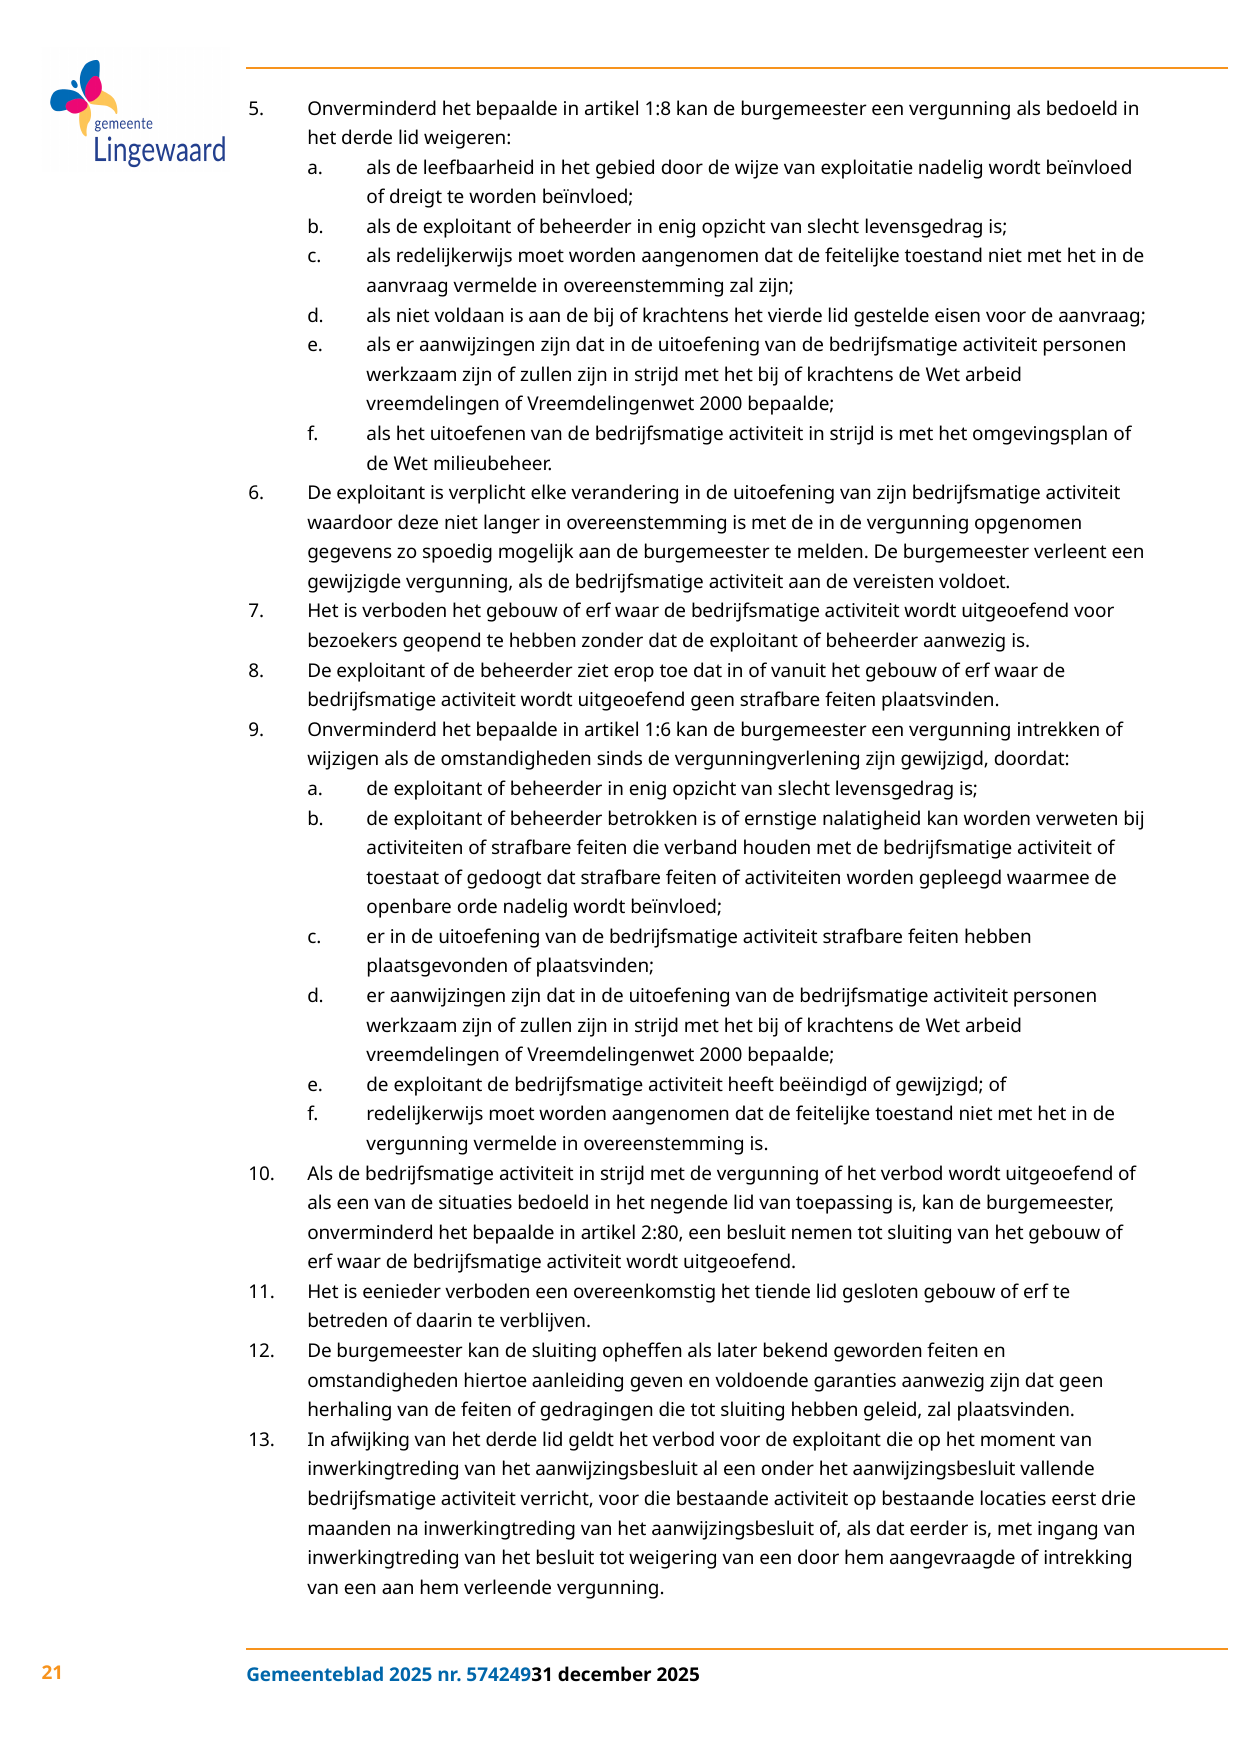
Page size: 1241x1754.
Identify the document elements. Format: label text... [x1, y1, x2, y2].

list Het is verboden het gebouw of erf waar de bedrijfsmatige activiteit wordt uitgeoefend voor bezoekers geopend te hebben zonder dat de exploitant of beheerder aanwezig is. [248, 598, 1152, 653]
list als redelijkerwijs moet worden aangenomen dat de feitelijke toestand niet met het in de aanvraag vermelde in overeenstemming zal zijn; [307, 243, 1152, 298]
list Als de bedrijfsmatige activiteit in strijd met de vergunning of het verbod wordt uitgeoefend of als een van de situaties bedoeld in het negende lid van toepassing is, kan de burgemeester, onverminderd het bepaalde in artikel 2:80, een besluit nemen tot sluiting van het gebouw of erf waar de bedrijfsmatige activiteit wordt uitgeoefend. [248, 1160, 1152, 1274]
list In afwijking van het derde lid geldt het verbod voor de exploitant die op het moment van inwerkingtreding van het aanwijzingsbesluit al een onder het aanwijzingsbesluit vallende bedrijfsmatige activiteit verricht, voor die bestaande activiteit op bestaande locaties eerst drie maanden na inwerkingtreding van het aanwijzingsbesluit of, als dat eerder is, met ingang van inwerkingtreding van het besluit tot weigering van een door hem aangevraagde of intrekking van een aan hem verleende vergunning. [248, 1426, 1152, 1600]
list er aanwijzingen zijn dat in de uitoefening van de bedrijfsmatige activiteit personen werkzaam zijn of zullen zijn in strijd met het bij of krachtens de Wet arbeid vreemdelingen of Vreemdelingenwet 2000 bepaalde; [307, 982, 1152, 1067]
list Onverminderd het bepaalde in artikel 1:8 kan de burgemeester een vergunning als bedoeld in het derde lid weigeren: [248, 95, 1152, 150]
list als de leefbaarheid in het gebied door de wijze van exploitatie nadelig wordt beïnvloed of dreigt te worden beïnvloed; [307, 154, 1152, 209]
list De exploitant of de beheerder ziet erop toe dat in of vanuit het gebouw of erf waar de bedrijfsmatige activiteit wordt uitgeoefend geen strafbare feiten plaatsvinden. [248, 657, 1152, 712]
list Onverminderd het bepaalde in artikel 1:6 kan de burgemeester een vergunning intrekken of wijzigen als de omstandigheden sinds de vergunningverlening zijn gewijzigd, doordat: [248, 716, 1152, 771]
picture [41, 47, 231, 172]
list er in de uitoefening van de bedrijfsmatige activiteit strafbare feiten hebben plaatsgevonden of plaatsvinden; [307, 923, 1152, 978]
list De burgemeester kan de sluiting opheffen als later bekend geworden feiten en omstandigheden hiertoe aanleiding geven en voldoende garanties aanwezig zijn dat geen herhaling van de feiten of gedragingen die tot sluiting hebben geleid, zal plaatsvinden. [248, 1337, 1152, 1422]
list als niet voldaan is aan de bij of krachtens het vierde lid gestelde eisen voor de aanvraag; [307, 302, 1152, 328]
list redelijkerwijs moet worden aangenomen dat de feitelijke toestand niet met het in de vergunning vermelde in overeenstemming is. [307, 1101, 1152, 1156]
list als er aanwijzingen zijn dat in de uitoefening van de bedrijfsmatige activiteit personen werkzaam zijn of zullen zijn in strijd met het bij of krachtens de Wet arbeid vreemdelingen of Vreemdelingenwet 2000 bepaalde; [307, 331, 1152, 416]
list als de exploitant of beheerder in enig opzicht van slecht levensgedrag is; [307, 213, 1152, 239]
list de exploitant of beheerder betrokken is of ernstige nalatigheid kan worden verweten bij activiteiten of strafbare feiten die verband houden met de bedrijfsmatige activiteit of toestaat of gedoogt dat strafbare feiten of activiteiten worden gepleegd waarmee de openbare orde nadelig wordt beïnvloed; [307, 805, 1152, 919]
list de exploitant de bedrijfsmatige activiteit heeft beëindigd of gewijzigd; of [307, 1071, 1152, 1097]
list de exploitant of beheerder in enig opzicht van slecht levensgedrag is; [307, 775, 1152, 801]
list De exploitant is verplicht elke verandering in de uitoefening van zijn bedrijfsmatige activiteit waardoor deze niet langer in overeenstemming is met de in de vergunning opgenomen gegevens zo spoedig mogelijk aan de burgemeester te melden. De burgemeester verleent een gewijzigde vergunning, als de bedrijfsmatige activiteit aan de vereisten voldoet. [248, 479, 1152, 594]
list Het is eenieder verboden een overeenkomstig het tiende lid gesloten gebouw of erf te betreden of daarin te verblijven. [248, 1278, 1152, 1333]
list als het uitoefenen van de bedrijfsmatige activiteit in strijd is met het omgevingsplan of de Wet milieubeheer. [307, 420, 1152, 476]
